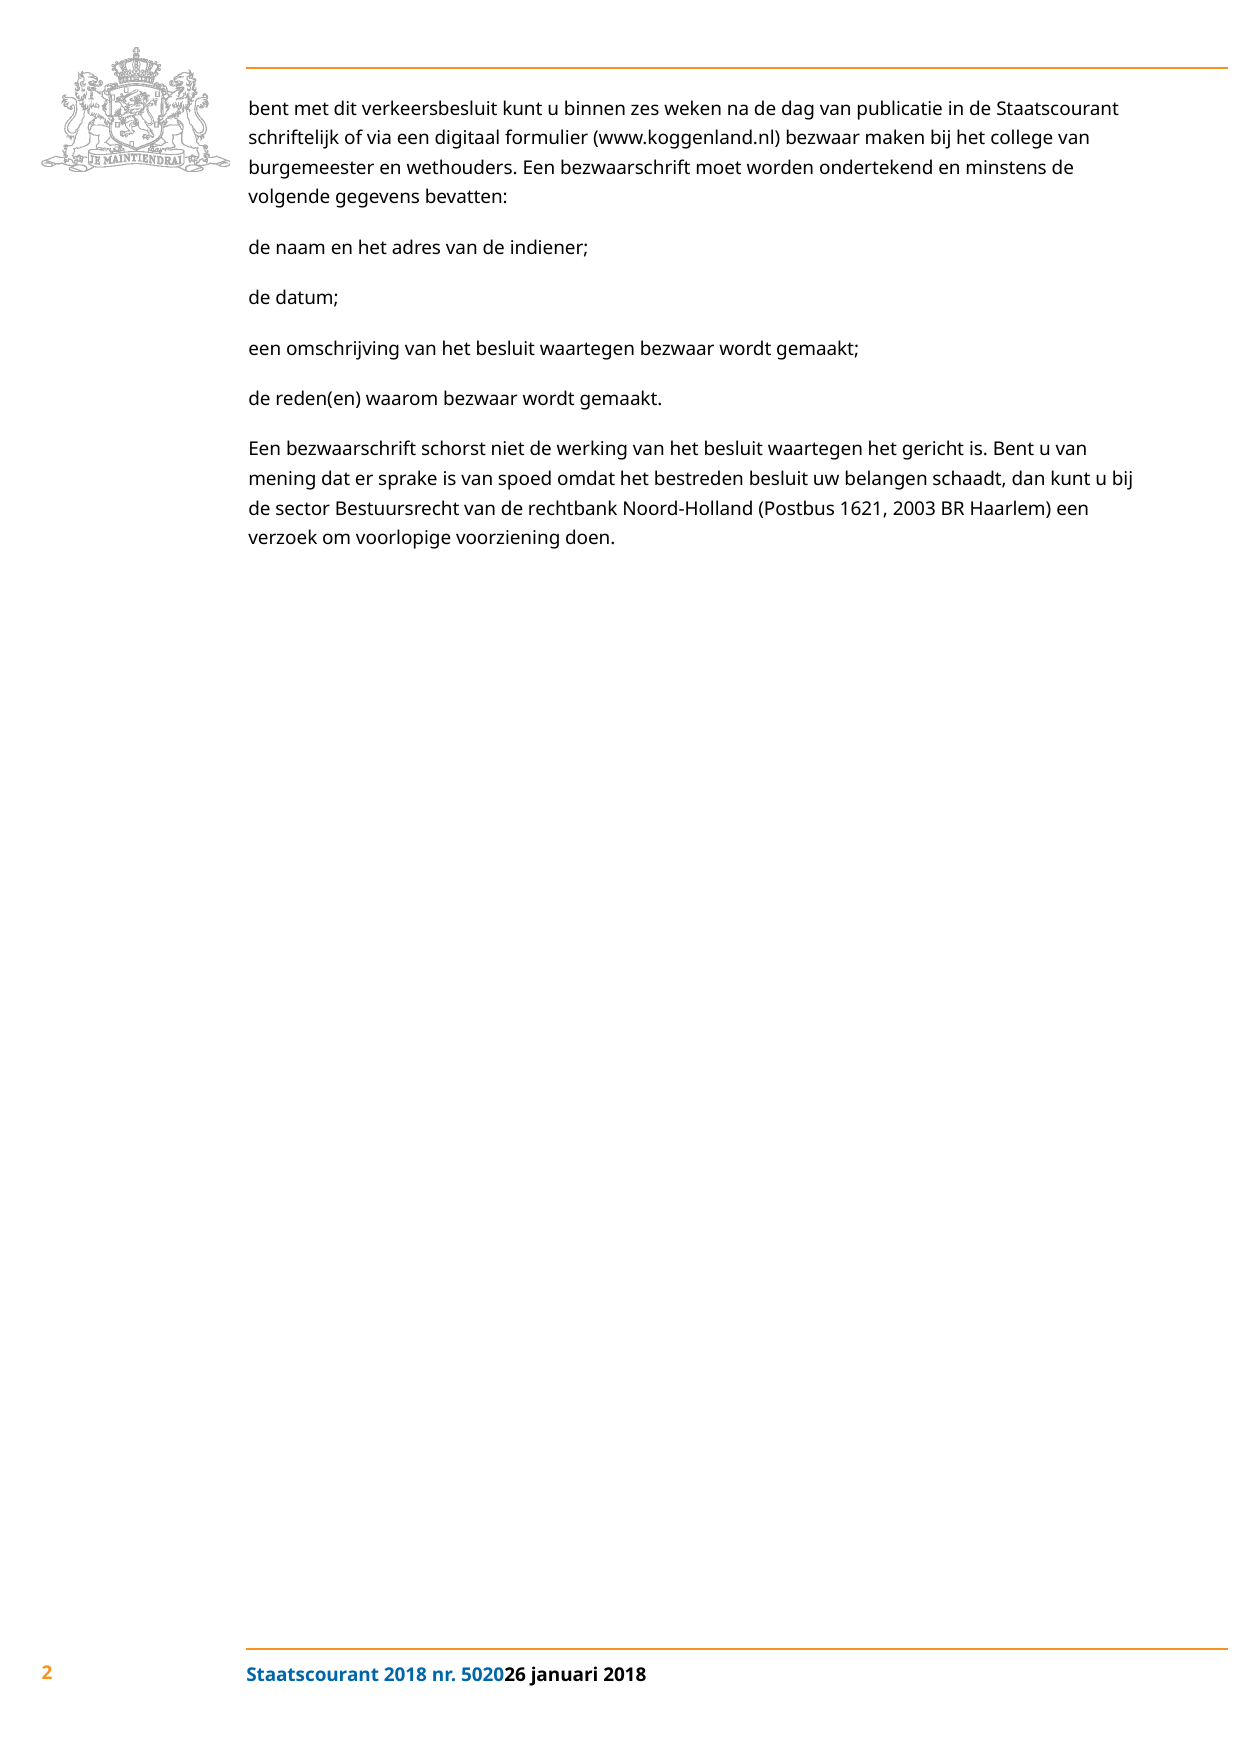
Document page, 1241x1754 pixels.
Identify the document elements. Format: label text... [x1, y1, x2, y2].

text bent met dit verkeersbesluit kunt u binnen zes weken na de dag van publicatie in de Staatscourant schriftelijk of via een digitaal formulier (www.koggenland.nl) bezwaar maken bij het college van burgemeester en wethouders. Een bezwaarschrift moet worden ondertekend en minstens de volgende gegevens bevatten: [248, 95, 1152, 209]
text de naam en het adres van de indiener; [248, 234, 1152, 260]
text de datum; [248, 284, 1152, 310]
text Een bezwaarschrift schorst niet de werking van het besluit waartegen het gericht is. Bent u van mening dat er sprake is van spoed omdat het bestreden besluit uw belangen schaadt, dan kunt u bij de sector Bestuursrecht van de rechtbank Noord-Holland (Postbus 1621, 2003 BR Haarlem) een verzoek om voorlopige voorziening doen. [248, 436, 1152, 550]
picture [41, 47, 231, 172]
text een omschrijving van het besluit waartegen bezwaar wordt gemaakt; [248, 335, 1152, 361]
text de reden(en) waarom bezwaar wordt gemaakt. [248, 385, 1152, 411]
